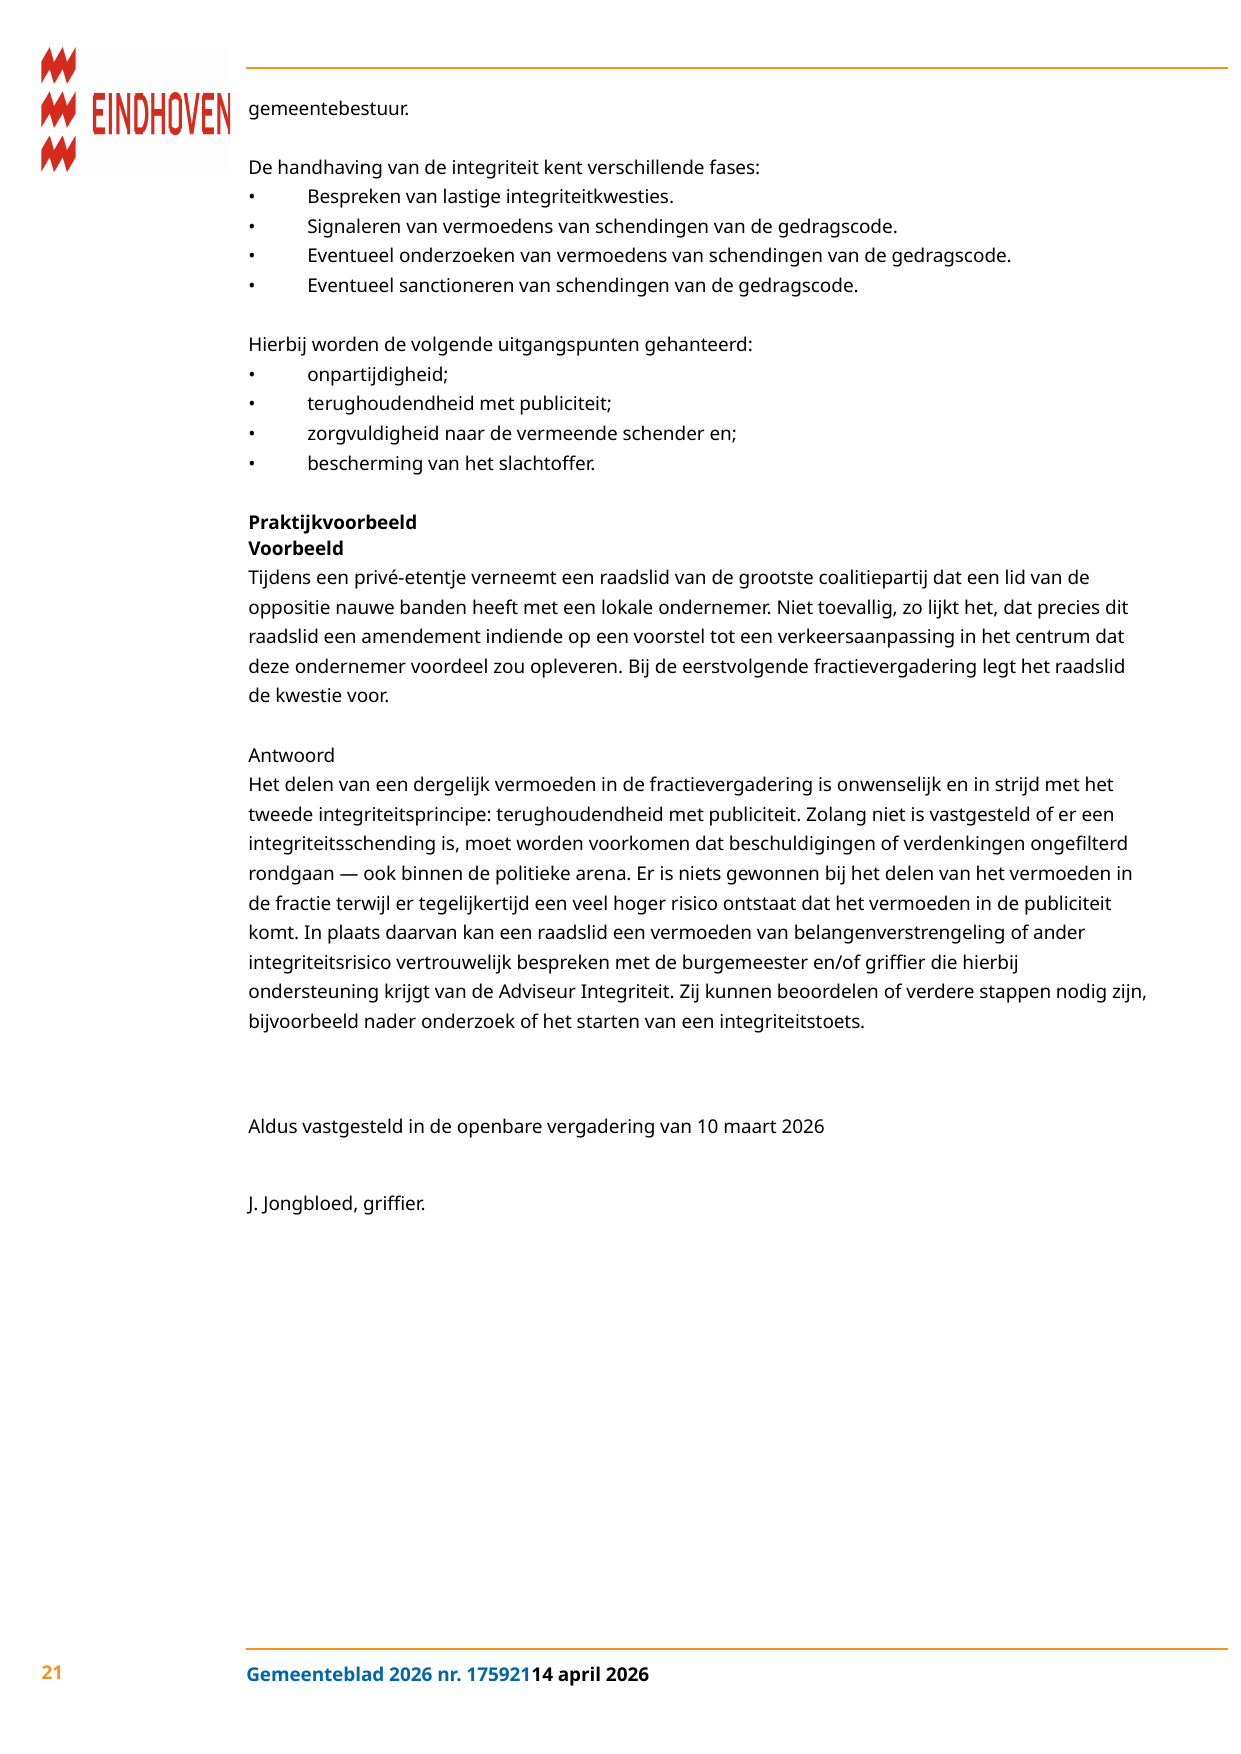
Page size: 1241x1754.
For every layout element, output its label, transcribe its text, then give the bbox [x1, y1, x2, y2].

list bescherming van het slachtoffer. [248, 450, 1152, 476]
picture [41, 47, 231, 172]
list zorgvuldigheid naar de vermeende schender en; [248, 420, 1152, 446]
text Tijdens een privé-etentje verneemt een raadslid van de grootste coalitiepartij dat een lid van de oppositie nauwe banden heeft met een lokale ondernemer. Niet toevallig, zo lijkt het, dat precies dit raadslid een amendement indiende op een voorstel tot een verkeersaanpassing in het centrum dat deze ondernemer voordeel zou opleveren. Bij de eerstvolgende fractievergadering legt het raadslid de kwestie voor. [248, 564, 1152, 708]
text Het delen van een dergelijk vermoeden in de fractievergadering is onwenselijk en in strijd met het tweede integriteitsprincipe: terughoudendheid met publiciteit. Zolang niet is vastgesteld of er een integriteitsschending is, moet worden voorkomen dat beschuldigingen of verdenkingen ongefilterd rondgaan — ook binnen de politieke arena. Er is niets gewonnen bij het delen van het vermoeden in de fractie terwijl er tegelijkertijd een veel hoger risico ontstaat dat het vermoeden in de publiciteit komt. In plaats daarvan kan een raadslid een vermoeden van belangenverstrengeling of ander integriteitsrisico vertrouwelijk bespreken met de burgemeester en/of griffier die hierbij ondersteuning krijgt van de Adviseur Integriteit. Zij kunnen beoordelen of verdere stappen nodig zijn, bijvoorbeeld nader onderzoek of het starten van een integriteitstoets. [248, 771, 1152, 1034]
list Eventueel sanctioneren van schendingen van de gedragscode. [248, 272, 1152, 298]
list Eventueel onderzoeken van vermoedens van schendingen van de gedragscode. [248, 243, 1152, 268]
text Praktijkvoorbeeld [248, 509, 1152, 535]
list Bespreken van lastige integriteitkwesties. [248, 183, 1152, 209]
list onpartijdigheid; [248, 361, 1152, 387]
text J. Jongbloed, griffier. [248, 1190, 1152, 1216]
list terughoudendheid met publiciteit; [248, 391, 1152, 416]
text Voorbeeld [248, 535, 1152, 560]
text gemeentebestuur. [248, 95, 1152, 121]
text Aldus vastgesteld in de openbare vergadering van 10 maart 2026 [248, 1113, 1152, 1138]
list Signaleren van vermoedens van schendingen van de gedragscode. [248, 213, 1152, 239]
text Hierbij worden de volgende uitgangspunten gehanteerd: [248, 331, 1152, 357]
text Antwoord [248, 742, 1152, 767]
text De handhaving van de integriteit kent verschillende fases: [248, 154, 1152, 180]
